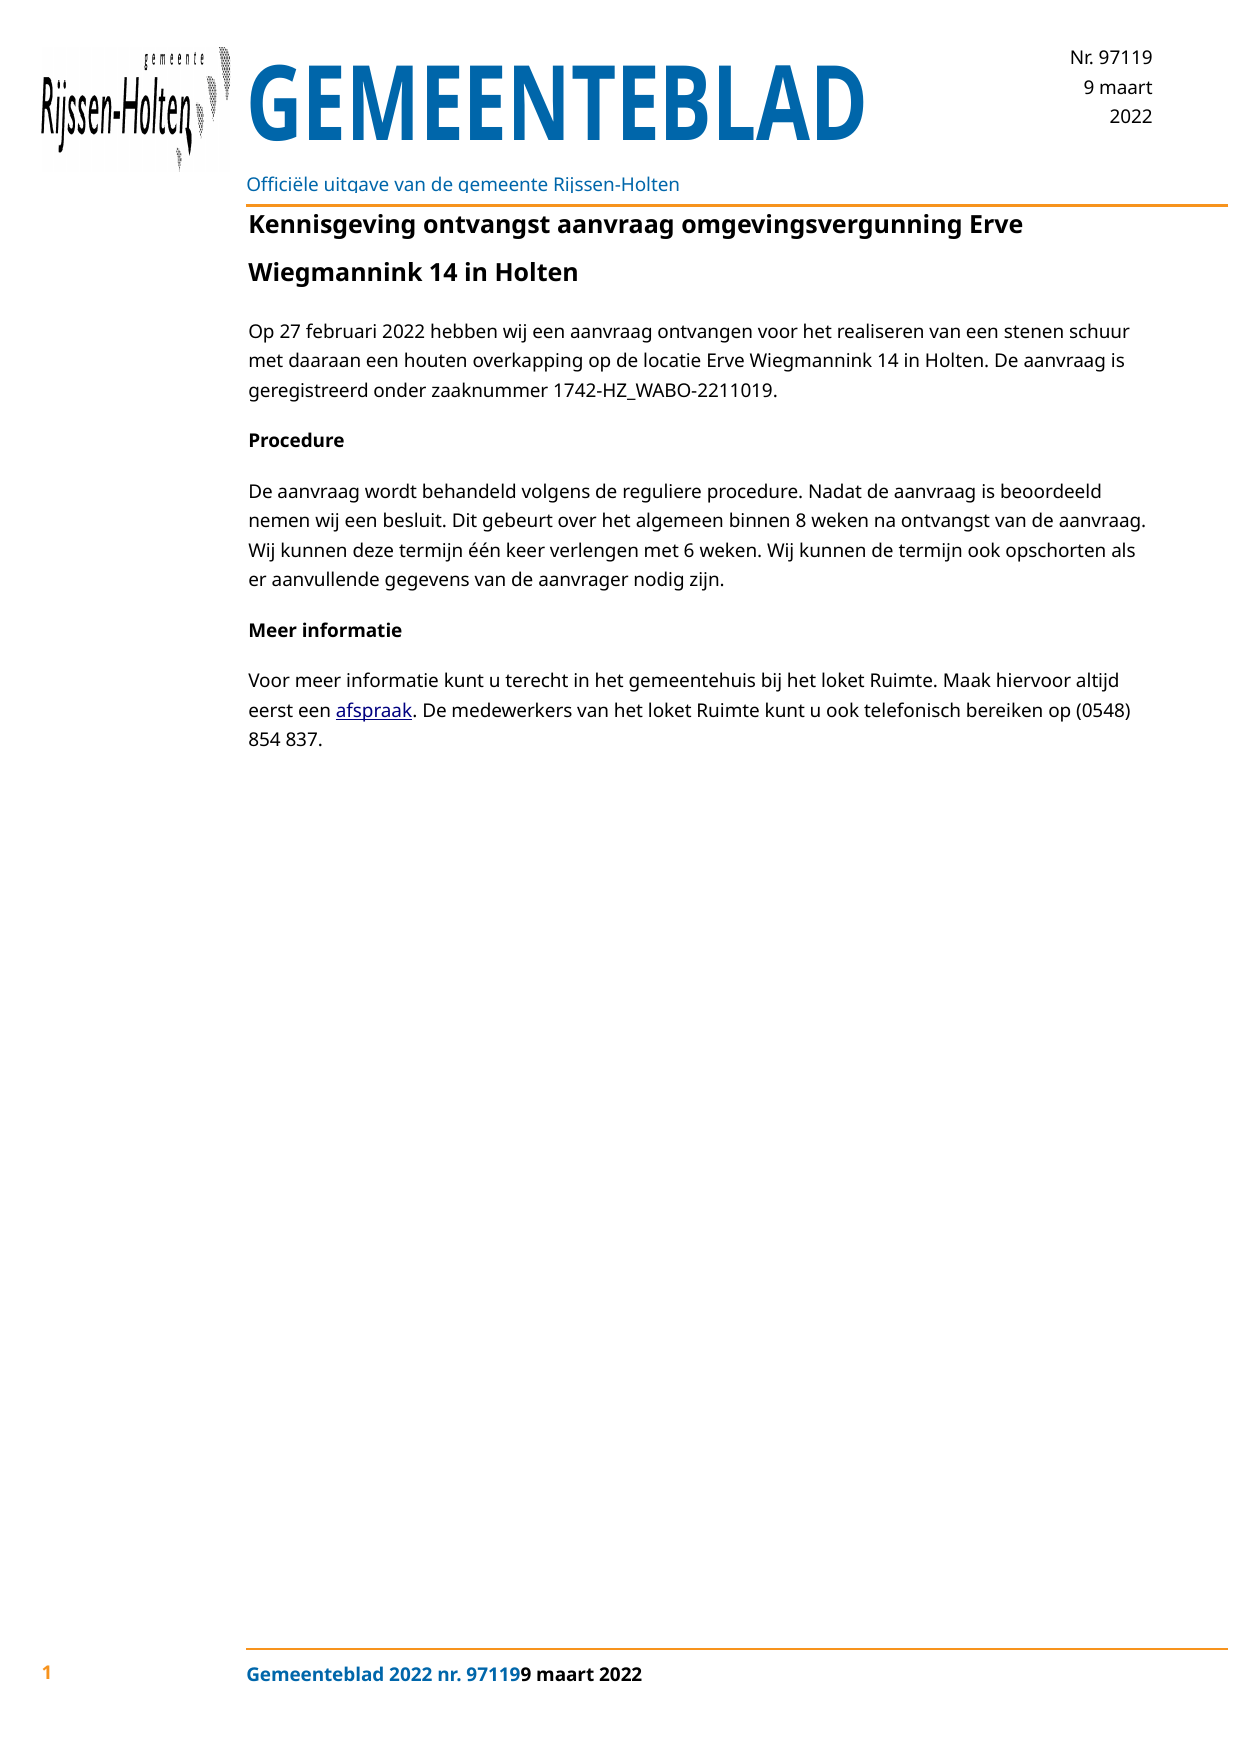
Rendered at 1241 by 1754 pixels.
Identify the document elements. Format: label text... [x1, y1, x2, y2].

text Meer informatie [248, 617, 1152, 643]
text Kennisgeving ontvangst aanvraag omgevingsvergunning Erve Wiegmannink 14 in Holten [248, 207, 1152, 288]
picture [41, 47, 231, 172]
text De aanvraag wordt behandeld volgens de reguliere procedure. Nadat de aanvraag is beoordeeld nemen wij een besluit. Dit gebeurt over het algemeen binnen 8 weken na ontvangst van de aanvraag. Wij kunnen deze termijn één keer verlengen met 6 weken. Wij kunnen de termijn ook opschorten als er aanvullende gegevens van de aanvrager nodig zijn. [248, 478, 1152, 592]
text Voor meer informatie kunt u terecht in het gemeentehuis bij het loket Ruimte. Maak hiervoor altijd eerst een afspraak. De medewerkers van het loket Ruimte kunt u ook telefonisch bereiken op (0548) 854 837. [248, 667, 1152, 752]
text Op 27 februari 2022 hebben wij een aanvraag ontvangen voor het realiseren van een stenen schuur met daaraan een houten overkapping op de locatie Erve Wiegmannink 14 in Holten. De aanvraag is geregistreerd onder zaaknummer 1742-HZ_WABO-2211019. [248, 318, 1152, 403]
text Procedure [248, 427, 1152, 453]
